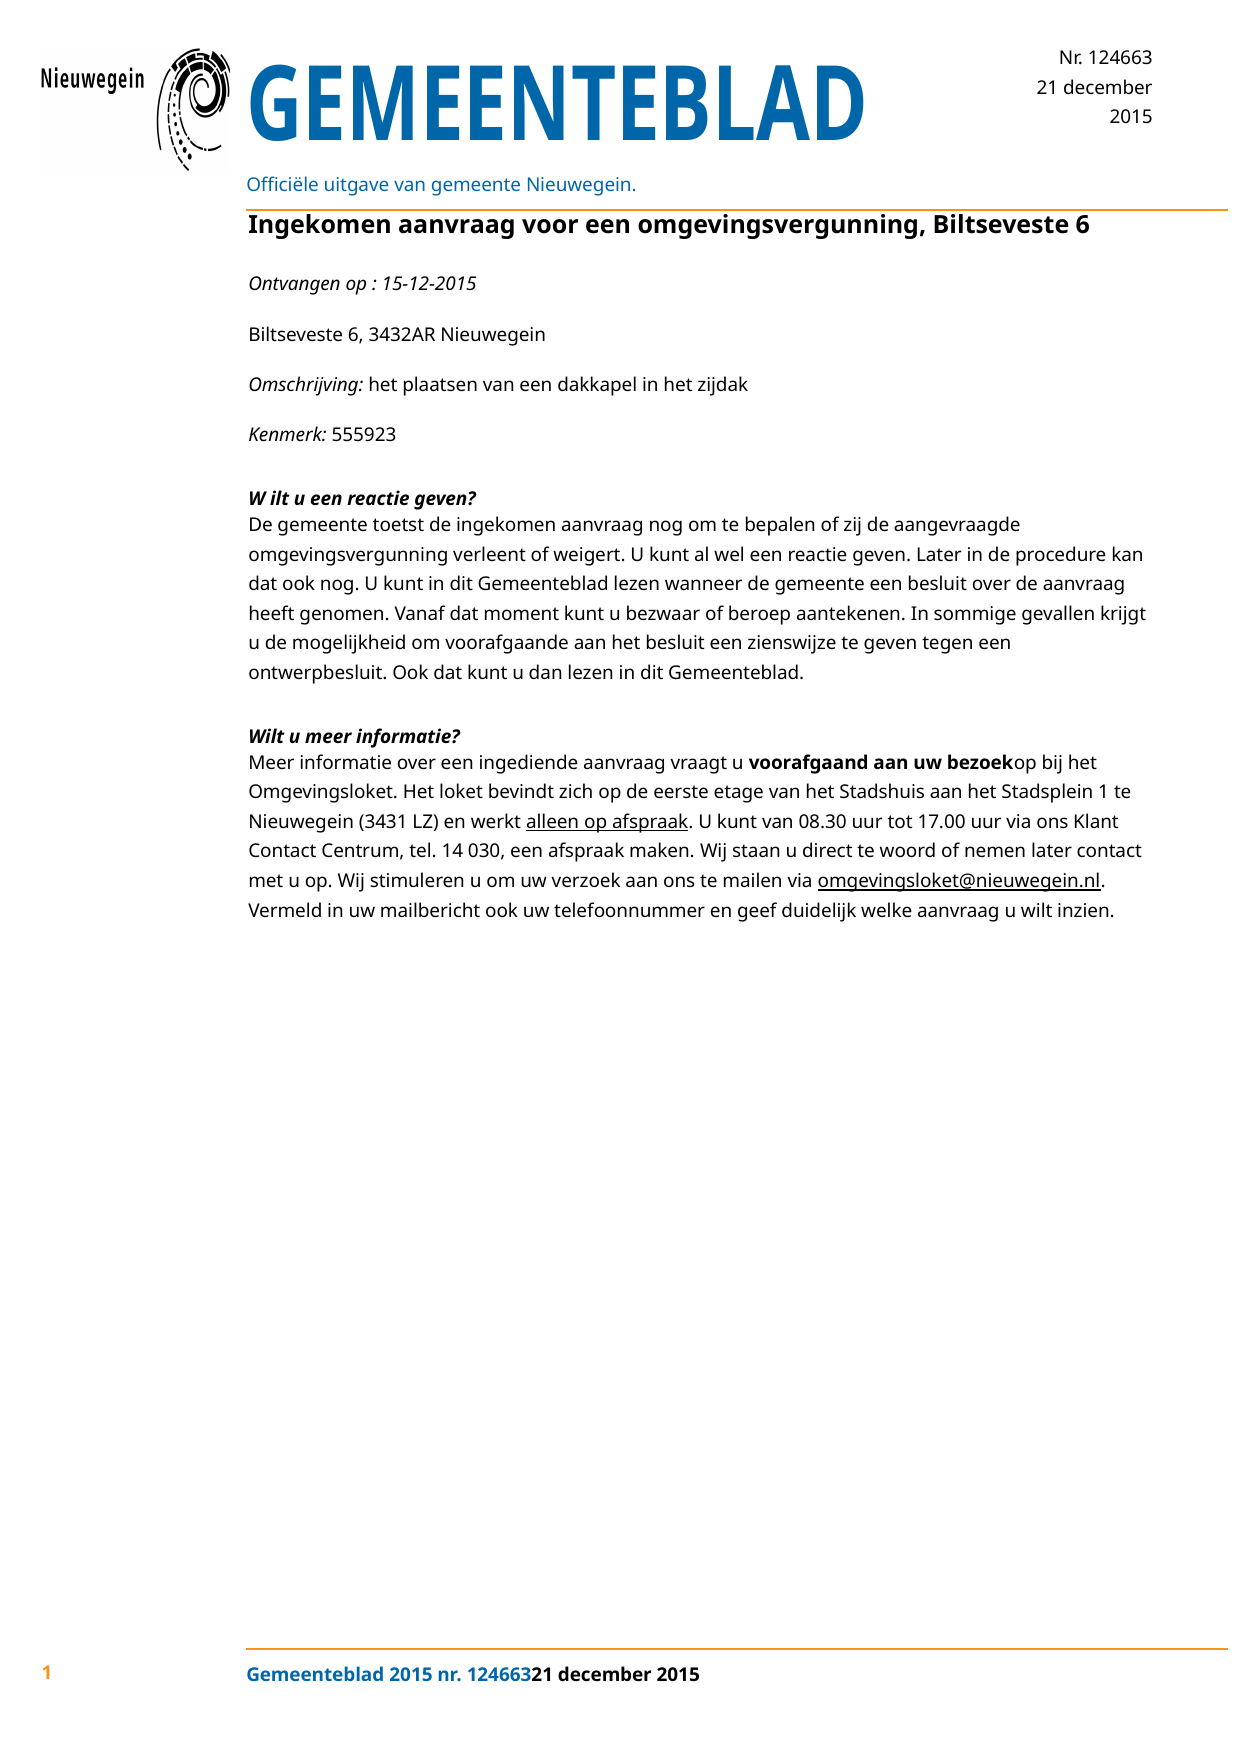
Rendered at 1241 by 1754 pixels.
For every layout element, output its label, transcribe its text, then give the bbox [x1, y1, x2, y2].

picture [41, 47, 231, 172]
text Omschrijving: het plaatsen van een dakkapel in het zijdak [248, 371, 1152, 397]
text Meer informatie over een ingediende aanvraag vraagt u voorafgaand aan uw bezoekop bij het Omgevingsloket. Het loket bevindt zich op de eerste etage van het Stadshuis aan het Stadsplein 1 te Nieuwegein (3431 LZ) en werkt alleen op afspraak. U kunt van 08.30 uur tot 17.00 uur via ons Klant Contact Centrum, tel. 14 030, een afspraak maken. Wij staan u direct te woord of nemen later contact met u op. Wij stimuleren u om uw verzoek aan ons te mailen via omgevingsloket@nieuwegein.nl. Vermeld in uw mailbericht ook uw telefoonnummer en geef duidelijk welke aanvraag u wilt inzien. [248, 749, 1152, 922]
text Kenmerk: 555923 [248, 422, 1152, 447]
text Wilt u meer informatie? [248, 723, 1152, 749]
text W ilt u een reactie geven? [248, 486, 1152, 511]
text Biltseveste 6, 3432AR Nieuwegein [248, 321, 1152, 346]
text De gemeente toetst de ingekomen aanvraag nog om te bepalen of zij de aangevraagde omgevingsvergunning verleent of weigert. U kunt al wel een reactie geven. Later in de procedure kan dat ook nog. U kunt in dit Gemeenteblad lezen wanneer de gemeente een besluit over de aanvraag heeft genomen. Vanaf dat moment kunt u bezwaar of beroep aantekenen. In sommige gevallen krijgt u de mogelijkheid om voorafgaande aan het besluit een zienswijze te geven tegen een ontwerpbesluit. Ook dat kunt u dan lezen in dit Gemeenteblad. [248, 511, 1152, 685]
text Ingekomen aanvraag voor een omgevingsvergunning, Biltseveste 6 [248, 211, 1152, 241]
text Ontvangen op : 15-12-2015 [248, 270, 1152, 296]
